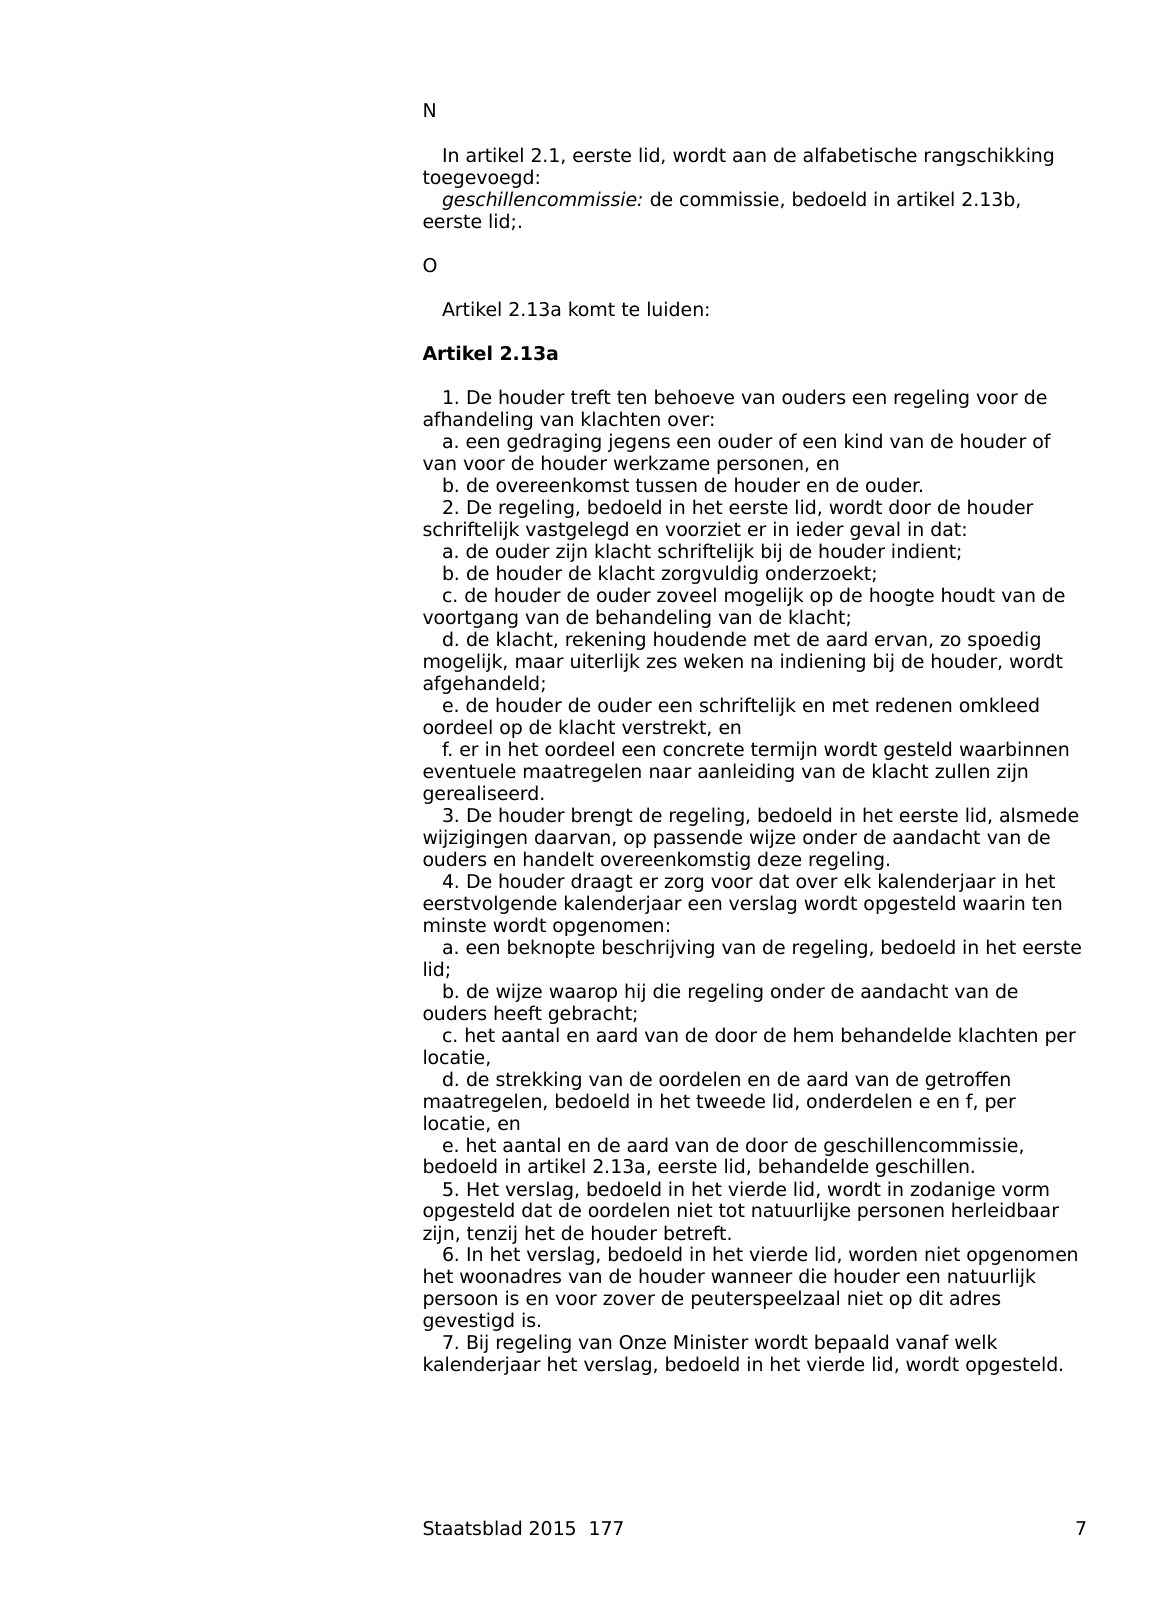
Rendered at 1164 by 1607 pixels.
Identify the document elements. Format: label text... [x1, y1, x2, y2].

text O [422, 255, 1087, 277]
text e. de houder de ouder een schriftelijk en met redenen omkleed oordeel op de klacht verstrekt, en [422, 695, 1087, 739]
text In artikel 2.1, eerste lid, wordt aan de alfabetische rangschikking toegevoegd: [422, 144, 1087, 188]
text 4. De houder draagt er zorg voor dat over elk kalenderjaar in het eerstvolgende kalenderjaar een verslag wordt opgesteld waarin ten minste wordt opgenomen: [422, 871, 1087, 937]
text d. de klacht, rekening houdende met de aard ervan, zo spoedig mogelijk, maar uiterlijk zes weken na indiening bij de houder, wordt afgehandeld; [422, 629, 1087, 695]
text geschillencommissie: de commissie, bedoeld in artikel 2.13b, eerste lid;. [422, 188, 1087, 232]
text a. een gedraging jegens een ouder of een kind van de houder of van voor de houder werkzame personen, en [422, 431, 1087, 475]
subtitle Artikel 2.13a [422, 343, 1087, 365]
text d. de strekking van de oordelen en de aard van de getroffen maatregelen, bedoeld in het tweede lid, onderdelen e en f, per locatie, en [422, 1068, 1087, 1134]
text c. de houder de ouder zoveel mogelijk op de hoogte houdt van de voortgang van de behandeling van de klacht; [422, 585, 1087, 629]
text e. het aantal en de aard van de door de geschillencommissie, bedoeld in artikel 2.13a, eerste lid, behandelde geschillen. [422, 1134, 1087, 1178]
text 5. Het verslag, bedoeld in het vierde lid, wordt in zodanige vorm opgesteld dat de oordelen niet tot natuurlijke personen herleidbaar zijn, tenzij het de houder betreft. [422, 1178, 1087, 1244]
text N [422, 100, 1087, 122]
text b. de wijze waarop hij die regeling onder de aandacht van de ouders heeft gebracht; [422, 981, 1087, 1024]
text a. de ouder zijn klacht schriftelijk bij de houder indient; [422, 541, 1087, 563]
text 2. De regeling, bedoeld in het eerste lid, wordt door de houder schriftelijk vastgelegd en voorziet er in ieder geval in dat: [422, 497, 1087, 541]
text a. een beknopte beschrijving van de regeling, bedoeld in het eerste lid; [422, 937, 1087, 981]
text 1. De houder treft ten behoeve van ouders een regeling voor de afhandeling van klachten over: [422, 387, 1087, 431]
text 6. In het verslag, bedoeld in het vierde lid, worden niet opgenomen het woonadres van de houder wanneer die houder een natuurlijk persoon is en voor zover de peuterspeelzaal niet op dit adres gevestigd is. [422, 1244, 1087, 1332]
text b. de overeenkomst tussen de houder en de ouder. [422, 475, 1087, 497]
text f. er in het oordeel een concrete termijn wordt gesteld waarbinnen eventuele maatregelen naar aanleiding van de klacht zullen zijn gerealiseerd. [422, 739, 1087, 805]
text 3. De houder brengt de regeling, bedoeld in het eerste lid, alsmede wijzigingen daarvan, op passende wijze onder de aandacht van de ouders en handelt overeenkomstig deze regeling. [422, 805, 1087, 871]
text c. het aantal en aard van de door de hem behandelde klachten per locatie, [422, 1024, 1087, 1068]
text 7. Bij regeling van Onze Minister wordt bepaald vanaf welk kalenderjaar het verslag, bedoeld in het vierde lid, wordt opgesteld. [422, 1332, 1087, 1376]
text b. de houder de klacht zorgvuldig onderzoekt; [422, 563, 1087, 585]
text Artikel 2.13a komt te luiden: [422, 299, 1087, 321]
